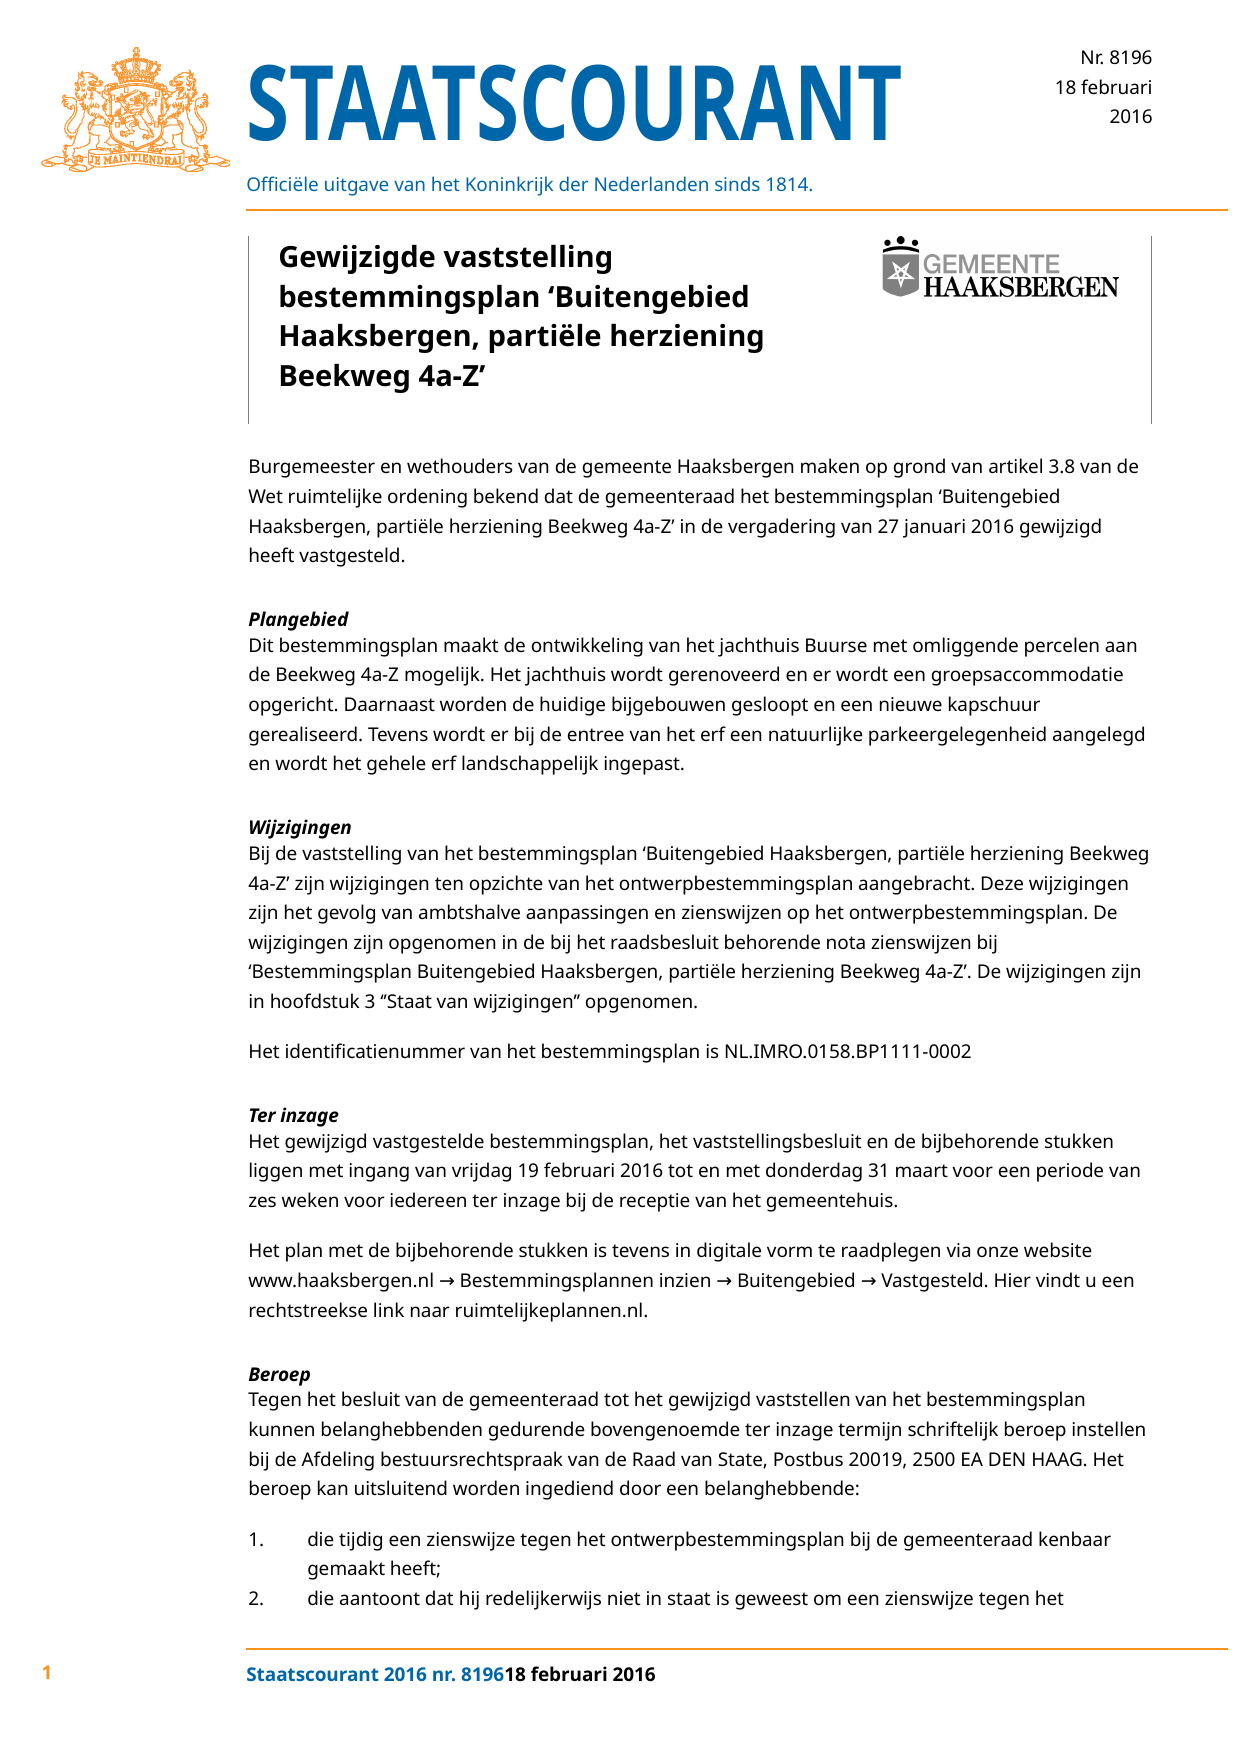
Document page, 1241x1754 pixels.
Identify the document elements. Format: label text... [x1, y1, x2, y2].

picture [41, 47, 231, 172]
table_header Gewijzigde vaststelling bestemmingsplan ‘Buitengebied Haaksbergen, partiële herziening Beekweg 4a-Z’ [249, 236, 850, 424]
picture [882, 236, 1119, 297]
list die tijdig een zienswijze tegen het ontwerpbestemmingsplan bij de gemeenteraad kenbaar gemaakt heeft; [248, 1526, 1152, 1581]
text Bij de vaststelling van het bestemmingsplan ‘Buitengebied Haaksbergen, partiële herziening Beekweg 4a-Z’ zijn wijzigingen ten opzichte van het ontwerpbestemmingsplan aangebracht. Deze wijzigingen zijn het gevolg van ambtshalve aanpassingen en zienswijzen op het ontwerpbestemmingsplan. De wijzigingen zijn opgenomen in de bij het raadsbesluit behorende nota zienswijzen bij ‘Bestemmingsplan Buitengebied Haaksbergen, partiële herziening Beekweg 4a-Z’. De wijzigingen zijn in hoofdstuk 3 ‘’Staat van wijzigingen’’ opgenomen. [248, 840, 1152, 1014]
text Wijzigingen [248, 814, 1152, 840]
text Burgemeester en wethouders van de gemeente Haaksbergen maken op grond van artikel 3.8 van de Wet ruimtelijke ordening bekend dat de gemeenteraad het bestemmingsplan ‘Buitengebied Haaksbergen, partiële herziening Beekweg 4a-Z’ in de vergadering van 27 januari 2016 gewijzigd heeft vastgesteld. [248, 454, 1152, 568]
table_header [850, 236, 1151, 424]
text Plangebied [248, 606, 1152, 632]
text Dit bestemmingsplan maakt de ontwikkeling van het jachthuis Buurse met omliggende percelen aan de Beekweg 4a-Z mogelijk. Het jachthuis wordt gerenoveerd en er wordt een groepsaccommodatie opgericht. Daarnaast worden de huidige bijgebouwen gesloopt en een nieuwe kapschuur gerealiseerd. Tevens wordt er bij de entree van het erf een natuurlijke parkeergelegenheid aangelegd en wordt het gehele erf landschappelijk ingepast. [248, 632, 1152, 776]
text Ter inzage [248, 1102, 1152, 1128]
text Beroep [248, 1361, 1152, 1387]
list die aantoont dat hij redelijkerwijs niet in staat is geweest om een zienswijze tegen het [248, 1585, 1152, 1611]
text Het gewijzigd vastgestelde bestemmingsplan, het vaststellingsbesluit en de bijbehorende stukken liggen met ingang van vrijdag 19 februari 2016 tot en met donderdag 31 maart voor een periode van zes weken voor iedereen ter inzage bij de receptie van het gemeentehuis. [248, 1128, 1152, 1213]
text Het plan met de bijbehorende stukken is tevens in digitale vorm te raadplegen via onze website www.haaksbergen.nl → Bestemmingsplannen inzien → Buitengebied → Vastgesteld. Hier vindt u een rechtstreekse link naar ruimtelijkeplannen.nl. [248, 1238, 1152, 1323]
text Het identificatienummer van het bestemmingsplan is NL.IMRO.0158.BP1111-0002 [248, 1038, 1152, 1064]
text Tegen het besluit van de gemeenteraad tot het gewijzigd vaststellen van het bestemmingsplan kunnen belanghebbenden gedurende bovengenoemde ter inzage termijn schriftelijk beroep instellen bij de Afdeling bestuursrechtspraak van de Raad van State, Postbus 20019, 2500 EA DEN HAAG. Het beroep kan uitsluitend worden ingediend door een belanghebbende: [248, 1387, 1152, 1501]
